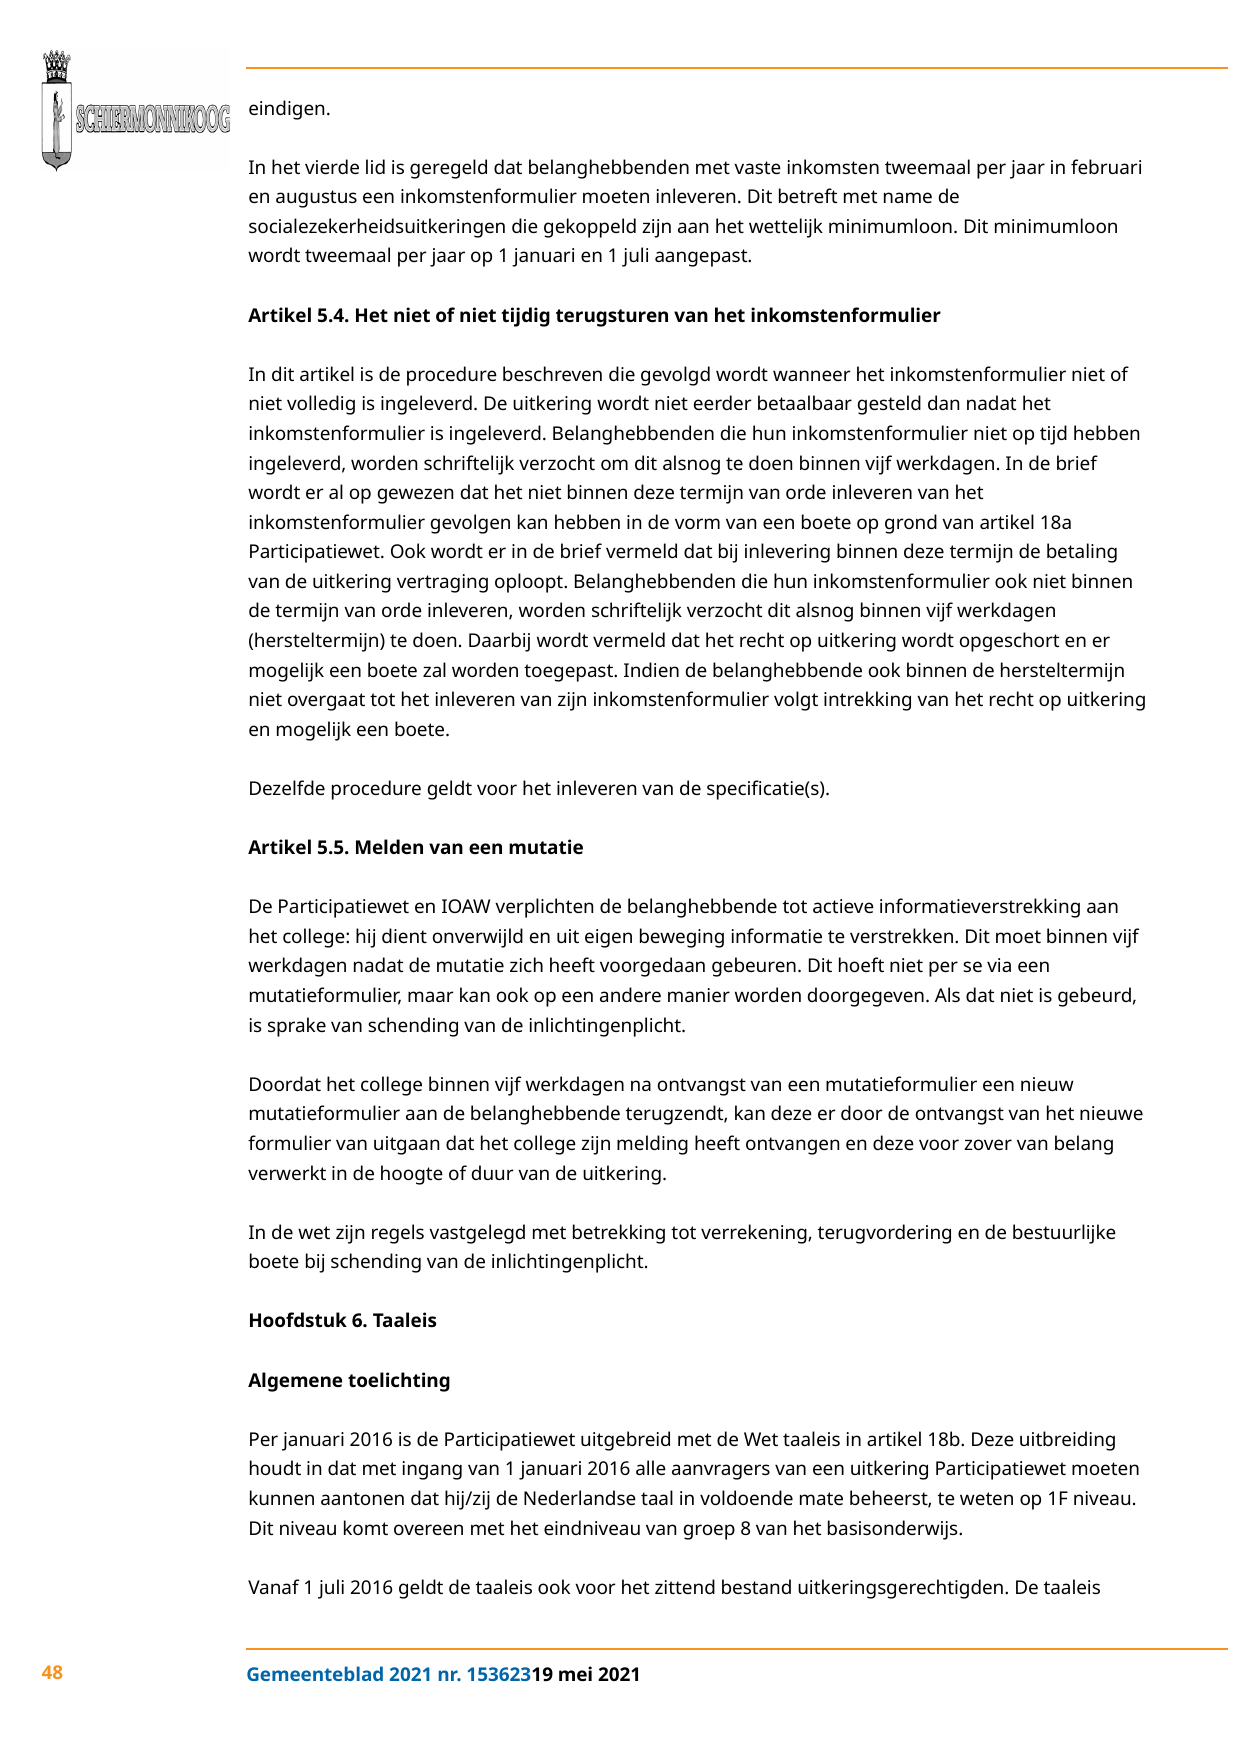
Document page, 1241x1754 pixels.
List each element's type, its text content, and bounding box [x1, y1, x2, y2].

picture [41, 47, 231, 172]
text Per januari 2016 is de Participatiewet uitgebreid met de Wet taaleis in artikel 18b. Deze uitbreiding houdt in dat met ingang van 1 januari 2016 alle aanvragers van een uitkering Participatiewet moeten kunnen aantonen dat hij/zij de Nederlandse taal in voldoende mate beheerst, te weten op 1F niveau. Dit niveau komt overeen met het eindniveau van groep 8 van het basisonderwijs. [248, 1426, 1152, 1541]
text In dit artikel is de procedure beschreven die gevolgd wordt wanneer het inkomstenformulier niet of niet volledig is ingeleverd. De uitkering wordt niet eerder betaalbaar gesteld dan nadat het inkomstenformulier is ingeleverd. Belanghebbenden die hun inkomstenformulier niet op tijd hebben ingeleverd, worden schriftelijk verzocht om dit alsnog te doen binnen vijf werkdagen. In de brief wordt er al op gewezen dat het niet binnen deze termijn van orde inleveren van het inkomstenformulier gevolgen kan hebben in de vorm van een boete op grond van artikel 18a Participatiewet. Ook wordt er in de brief vermeld dat bij inlevering binnen deze termijn de betaling van de uitkering vertraging oploopt. Belanghebbenden die hun inkomstenformulier ook niet binnen de termijn van orde inleveren, worden schriftelijk verzocht dit alsnog binnen vijf werkdagen (hersteltermijn) te doen. Daarbij wordt vermeld dat het recht op uitkering wordt opgeschort en er mogelijk een boete zal worden toegepast. Indien de belanghebbende ook binnen de hersteltermijn niet overgaat tot het inleveren van zijn inkomstenformulier volgt intrekking van het recht op uitkering en mogelijk een boete. [248, 361, 1152, 742]
text Artikel 5.5. Melden van een mutatie [248, 834, 1152, 860]
text Hoofdstuk 6. Taaleis [248, 1308, 1152, 1333]
text Algemene toelichting [248, 1367, 1152, 1393]
text Artikel 5.4. Het niet of niet tijdig terugsturen van het inkomstenformulier [248, 302, 1152, 328]
text Doordat het college binnen vijf werkdagen na ontvangst van een mutatieformulier een nieuw mutatieformulier aan de belanghebbende terugzendt, kan deze er door de ontvangst van het nieuwe formulier van uitgaan dat het college zijn melding heeft ontvangen en deze voor zover van belang verwerkt in de hoogte of duur van de uitkering. [248, 1071, 1152, 1186]
text In het vierde lid is geregeld dat belanghebbenden met vaste inkomsten tweemaal per jaar in februari en augustus een inkomstenformulier moeten inleveren. Dit betreft met name de socialezekerheidsuitkeringen die gekoppeld zijn aan het wettelijk minimumloon. Dit minimumloon wordt tweemaal per jaar op 1 januari en 1 juli aangepast. [248, 154, 1152, 268]
text De Participatiewet en IOAW verplichten de belanghebbende tot actieve informatieverstrekking aan het college: hij dient onverwijld en uit eigen beweging informatie te verstrekken. Dit moet binnen vijf werkdagen nadat de mutatie zich heeft voorgedaan gebeuren. Dit hoeft niet per se via een mutatieformulier, maar kan ook op een andere manier worden doorgegeven. Als dat niet is gebeurd, is sprake van schending van de inlichtingenplicht. [248, 893, 1152, 1038]
text eindigen. [248, 95, 1152, 121]
text Vanaf 1 juli 2016 geldt de taaleis ook voor het zittend bestand uitkeringsgerechtigden. De taaleis [248, 1574, 1152, 1600]
text In de wet zijn regels vastgelegd met betrekking tot verrekening, terugvordering en de bestuurlijke boete bij schending van de inlichtingenplicht. [248, 1219, 1152, 1274]
text Dezelfde procedure geldt voor het inleveren van de specificatie(s). [248, 775, 1152, 801]
